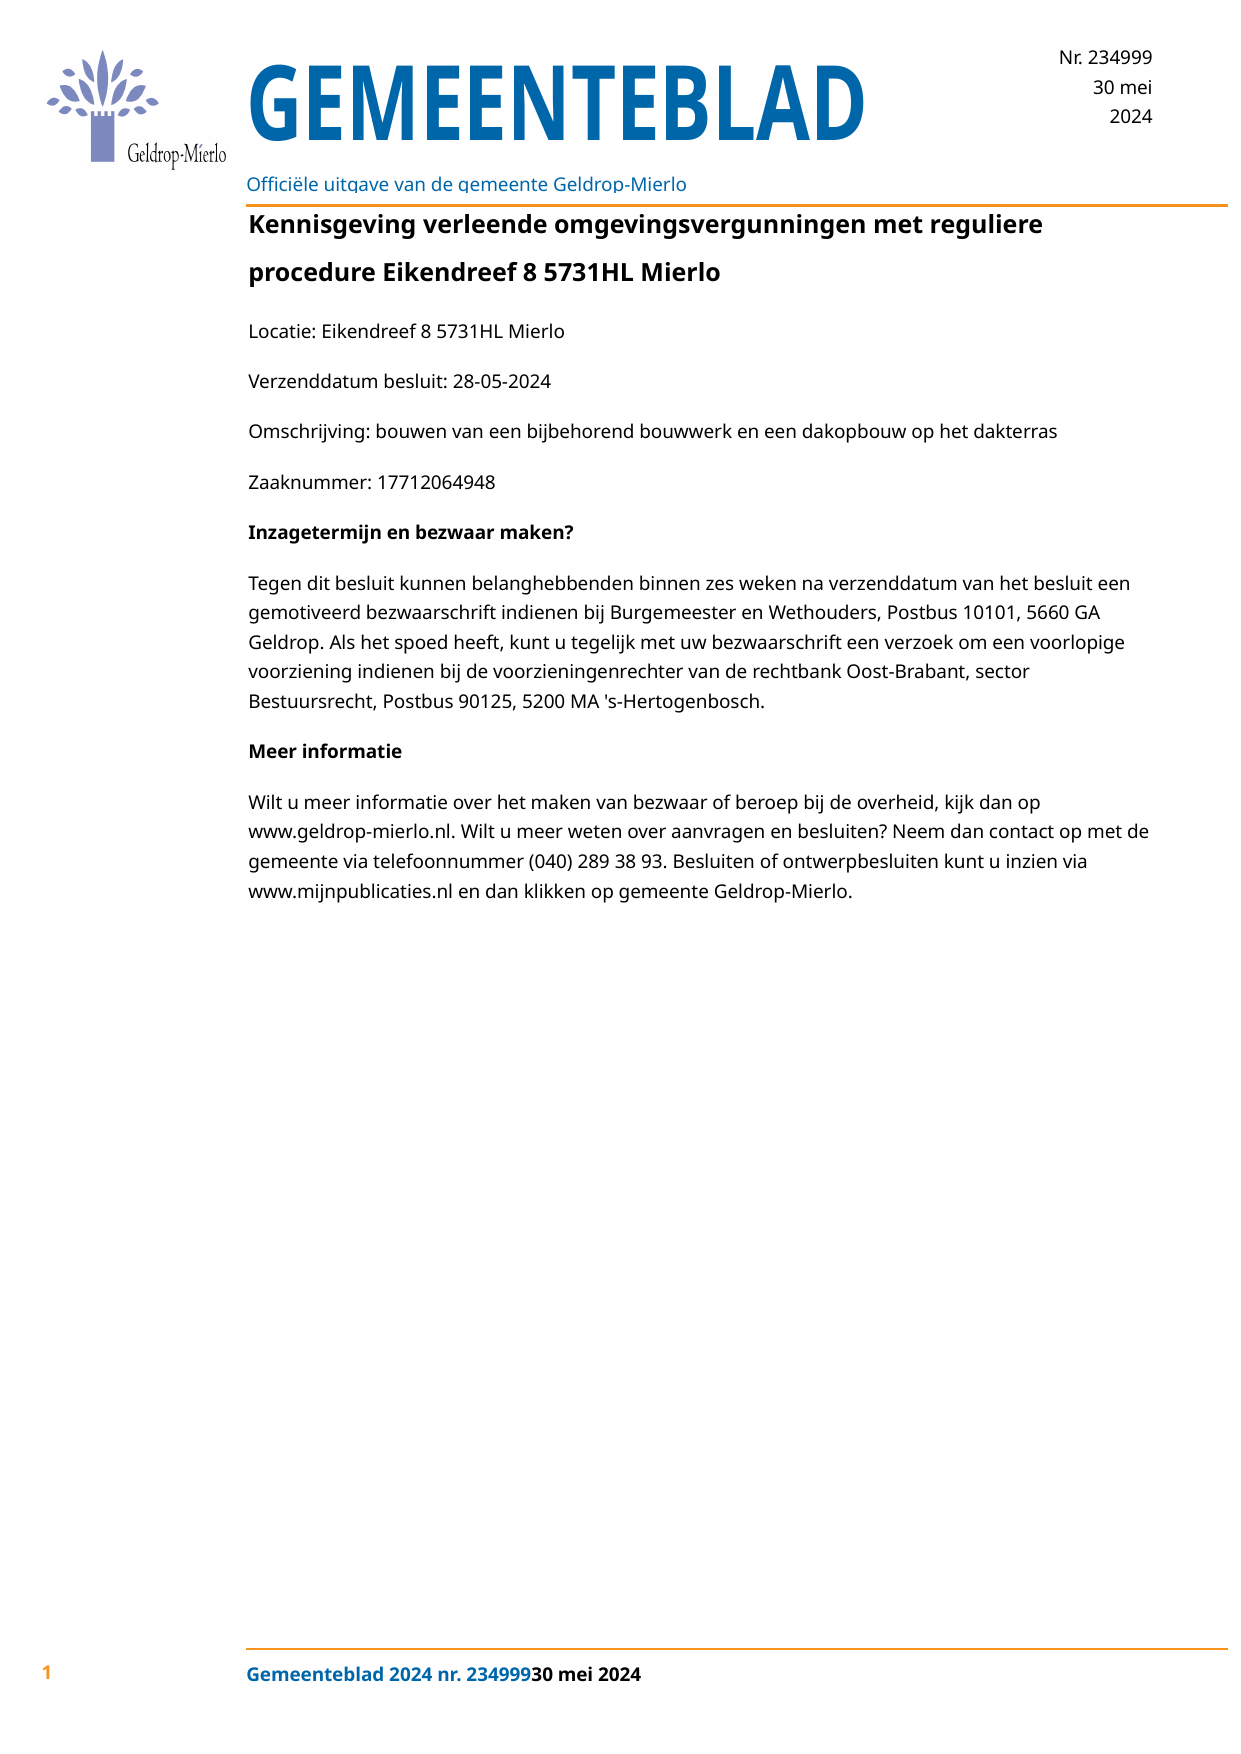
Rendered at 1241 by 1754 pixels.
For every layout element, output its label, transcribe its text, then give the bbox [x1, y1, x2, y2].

text Kennisgeving verleende omgevingsvergunningen met reguliere procedure Eikendreef 8 5731HL Mierlo [248, 207, 1152, 288]
text Locatie: Eikendreef 8 5731HL Mierlo [248, 318, 1152, 344]
picture [41, 47, 231, 172]
text Inzagetermijn en bezwaar maken? [248, 519, 1152, 545]
text Verzenddatum besluit: 28-05-2024 [248, 368, 1152, 394]
text Wilt u meer informatie over het maken van bezwaar of beroep bij de overheid, kijk dan op www.geldrop-mierlo.nl. Wilt u meer weten over aanvragen en besluiten? Neem dan contact op met de gemeente via telefoonnummer (040) 289 38 93. Besluiten of ontwerpbesluiten kunt u inzien via www.mijnpublicaties.nl en dan klikken op gemeente Geldrop-Mierlo. [248, 789, 1152, 904]
text Zaaknummer: 17712064948 [248, 469, 1152, 495]
text Meer informatie [248, 739, 1152, 764]
text Omschrijving: bouwen van een bijbehorend bouwwerk en een dakopbouw op het dakterras [248, 419, 1152, 444]
text Tegen dit besluit kunnen belanghebbenden binnen zes weken na verzenddatum van het besluit een gemotiveerd bezwaarschrift indienen bij Burgemeester en Wethouders, Postbus 10101, 5660 GA Geldrop. Als het spoed heeft, kunt u tegelijk met uw bezwaarschrift een verzoek om een voorlopige voorziening indienen bij de voorzieningenrechter van de rechtbank Oost-Brabant, sector Bestuursrecht, Postbus 90125, 5200 MA 's-Hertogenbosch. [248, 570, 1152, 714]
